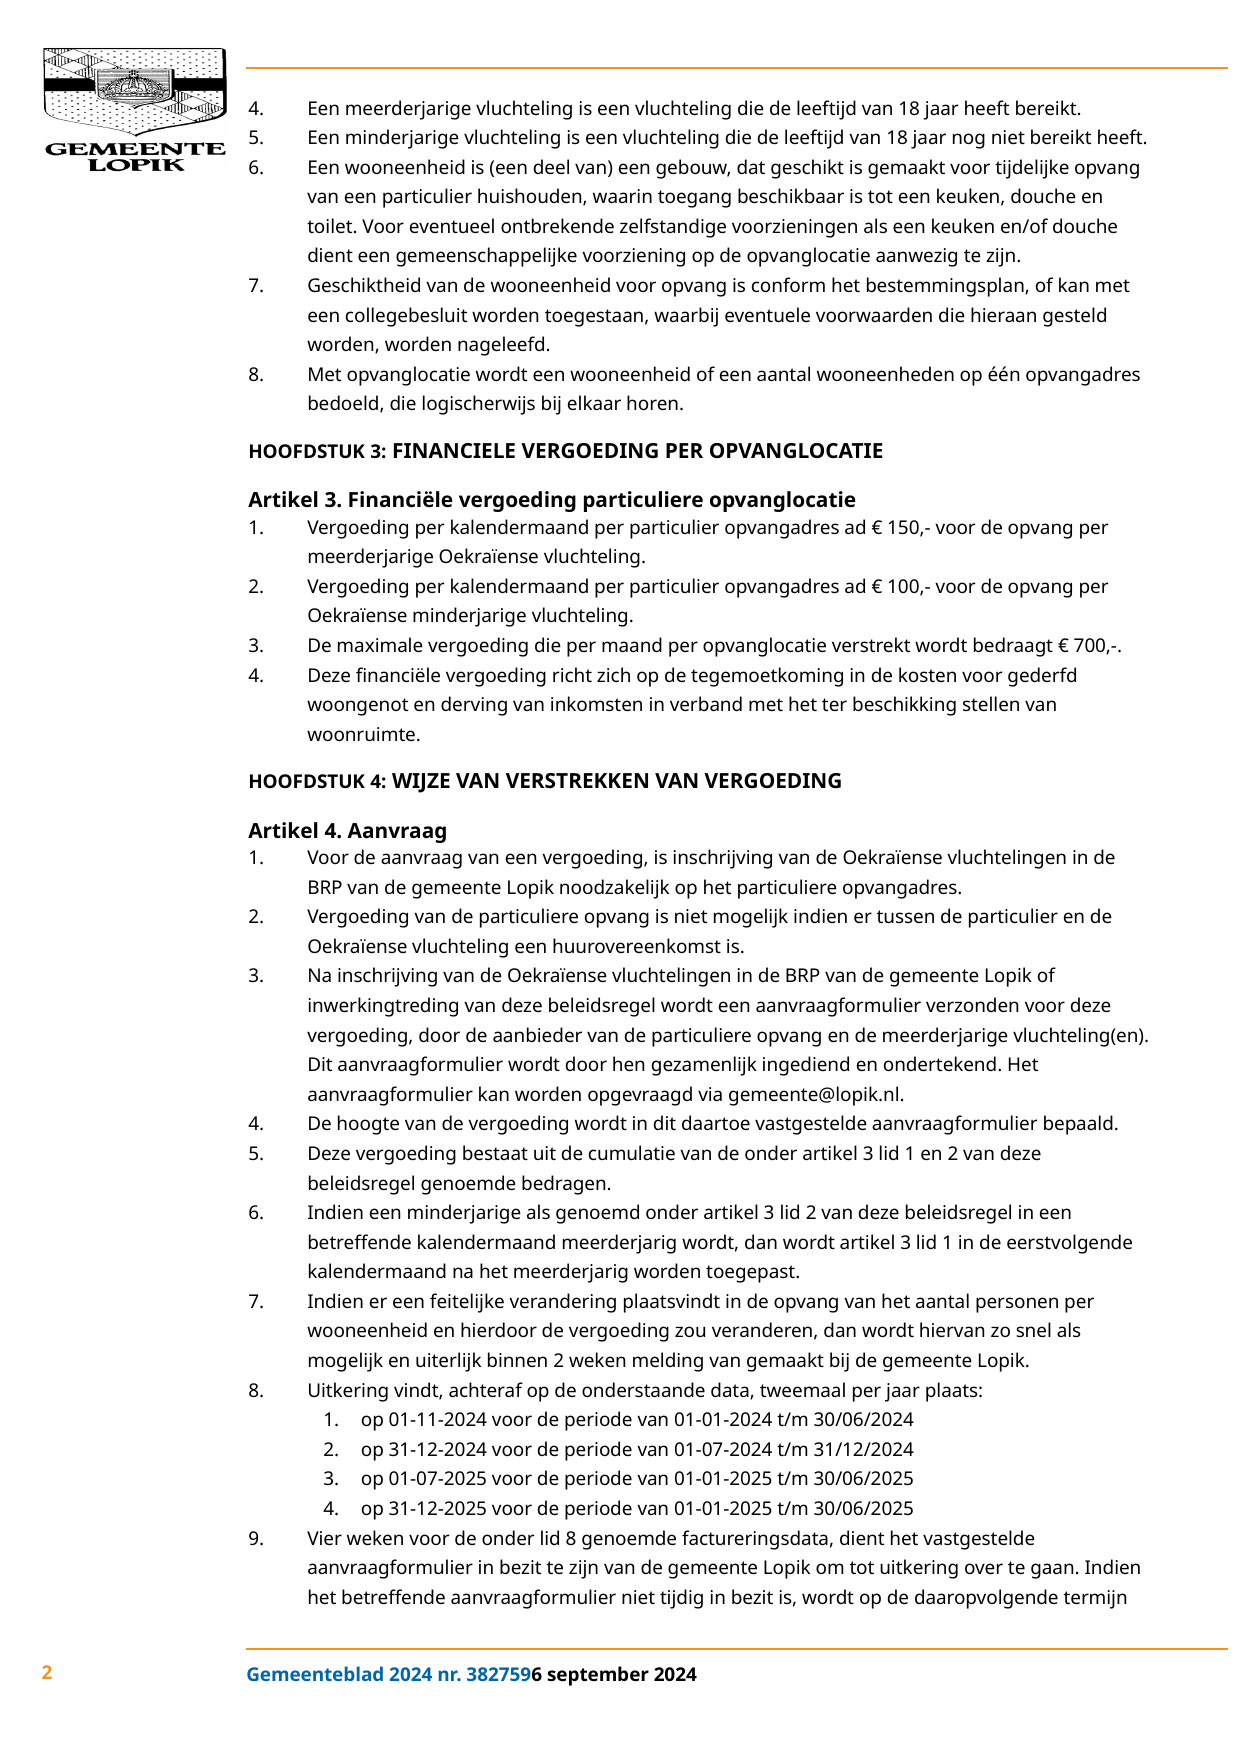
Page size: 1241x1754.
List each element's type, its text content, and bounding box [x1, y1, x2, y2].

list Vergoeding van de particuliere opvang is niet mogelijk indien er tussen de particulier en de Oekraïense vluchteling een huurovereenkomst is. [248, 903, 1152, 959]
list De maximale vergoeding die per maand per opvanglocatie verstrekt wordt bedraagt € 700,-. [248, 632, 1152, 658]
list Een minderjarige vluchteling is een vluchteling die de leeftijd van 18 jaar nog niet bereikt heeft. [248, 124, 1152, 150]
text HOOFDSTUK 3: FINANCIELE VERGOEDING PER OPVANGLOCATIE [248, 436, 1152, 465]
list Geschiktheid van de wooneenheid voor opvang is conform het bestemmingsplan, of kan met een collegebesluit worden toegestaan, waarbij eventuele voorwaarden die hieraan gesteld worden, worden nageleefd. [248, 272, 1152, 357]
list Deze vergoeding bestaat uit de cumulatie van de onder artikel 3 lid 1 en 2 van deze beleidsregel genoemde bedragen. [248, 1140, 1152, 1196]
list Na inschrijving van de Oekraïense vluchtelingen in de BRP van de gemeente Lopik of inwerkingtreding van deze beleidsregel wordt een aanvraagformulier verzonden voor deze vergoeding, door de aanbieder van de particuliere opvang en de meerderjarige vluchteling(en). Dit aanvraagformulier wordt door hen gezamenlijk ingediend en ondertekend. Het aanvraagformulier kan worden opgevraagd via gemeente@lopik.nl. [248, 963, 1152, 1107]
text HOOFDSTUK 4: WIJZE VAN VERSTREKKEN VAN VERGOEDING [248, 767, 1152, 795]
list Indien een minderjarige als genoemd onder artikel 3 lid 2 van deze beleidsregel in een betreffende kalendermaand meerderjarig wordt, dan wordt artikel 3 lid 1 in de eerstvolgende kalendermaand na het meerderjarig worden toegepast. [248, 1199, 1152, 1284]
list Uitkering vindt, achteraf op de onderstaande data, tweemaal per jaar plaats: [248, 1377, 1152, 1403]
text Artikel 4. Aanvraag [248, 816, 1152, 844]
list Vier weken voor de onder lid 8 genoemde factureringsdata, dient het vastgestelde aanvraagformulier in bezit te zijn van de gemeente Lopik om tot uitkering over te gaan. Indien het betreffende aanvraagformulier niet tijdig in bezit is, wordt op de daaropvolgende termijn [248, 1525, 1152, 1610]
list De hoogte van de vergoeding wordt in dit daartoe vastgestelde aanvraagformulier bepaald. [248, 1111, 1152, 1136]
list op 01-11-2024 voor de periode van 01-01-2024 t/m 30/06/2024 [323, 1406, 1152, 1432]
list Een wooneenheid is (een deel van) een gebouw, dat geschikt is gemaakt voor tijdelijke opvang van een particulier huishouden, waarin toegang beschikbaar is tot een keuken, douche en toilet. Voor eventueel ontbrekende zelfstandige voorzieningen als een keuken en/of douche dient een gemeenschappelijke voorziening op de opvanglocatie aanwezig te zijn. [248, 154, 1152, 268]
list Vergoeding per kalendermaand per particulier opvangadres ad € 100,- voor de opvang per Oekraïense minderjarige vluchteling. [248, 573, 1152, 628]
list Indien er een feitelijke verandering plaatsvindt in de opvang van het aantal personen per wooneenheid en hierdoor de vergoeding zou veranderen, dan wordt hiervan zo snel als mogelijk en uiterlijk binnen 2 weken melding van gemaakt bij de gemeente Lopik. [248, 1288, 1152, 1373]
list Met opvanglocatie wordt een wooneenheid of een aantal wooneenheden op één opvangadres bedoeld, die logischerwijs bij elkaar horen. [248, 361, 1152, 416]
text Artikel 3. Financiële vergoeding particuliere opvanglocatie [248, 486, 1152, 514]
list Vergoeding per kalendermaand per particulier opvangadres ad € 150,- voor de opvang per meerderjarige Oekraïense vluchteling. [248, 514, 1152, 569]
picture [41, 47, 231, 172]
list Een meerderjarige vluchteling is een vluchteling die de leeftijd van 18 jaar heeft bereikt. [248, 95, 1152, 121]
list op 31-12-2024 voor de periode van 01-07-2024 t/m 31/12/2024 [323, 1436, 1152, 1462]
list Voor de aanvraag van een vergoeding, is inschrijving van de Oekraïense vluchtelingen in de BRP van de gemeente Lopik noodzakelijk op het particuliere opvangadres. [248, 844, 1152, 900]
list op 31-12-2025 voor de periode van 01-01-2025 t/m 30/06/2025 [323, 1495, 1152, 1521]
list Deze financiële vergoeding richt zich op de tegemoetkoming in de kosten voor gederfd woongenot en derving van inkomsten in verband met het ter beschikking stellen van woonruimte. [248, 662, 1152, 747]
list op 01-07-2025 voor de periode van 01-01-2025 t/m 30/06/2025 [323, 1466, 1152, 1491]
